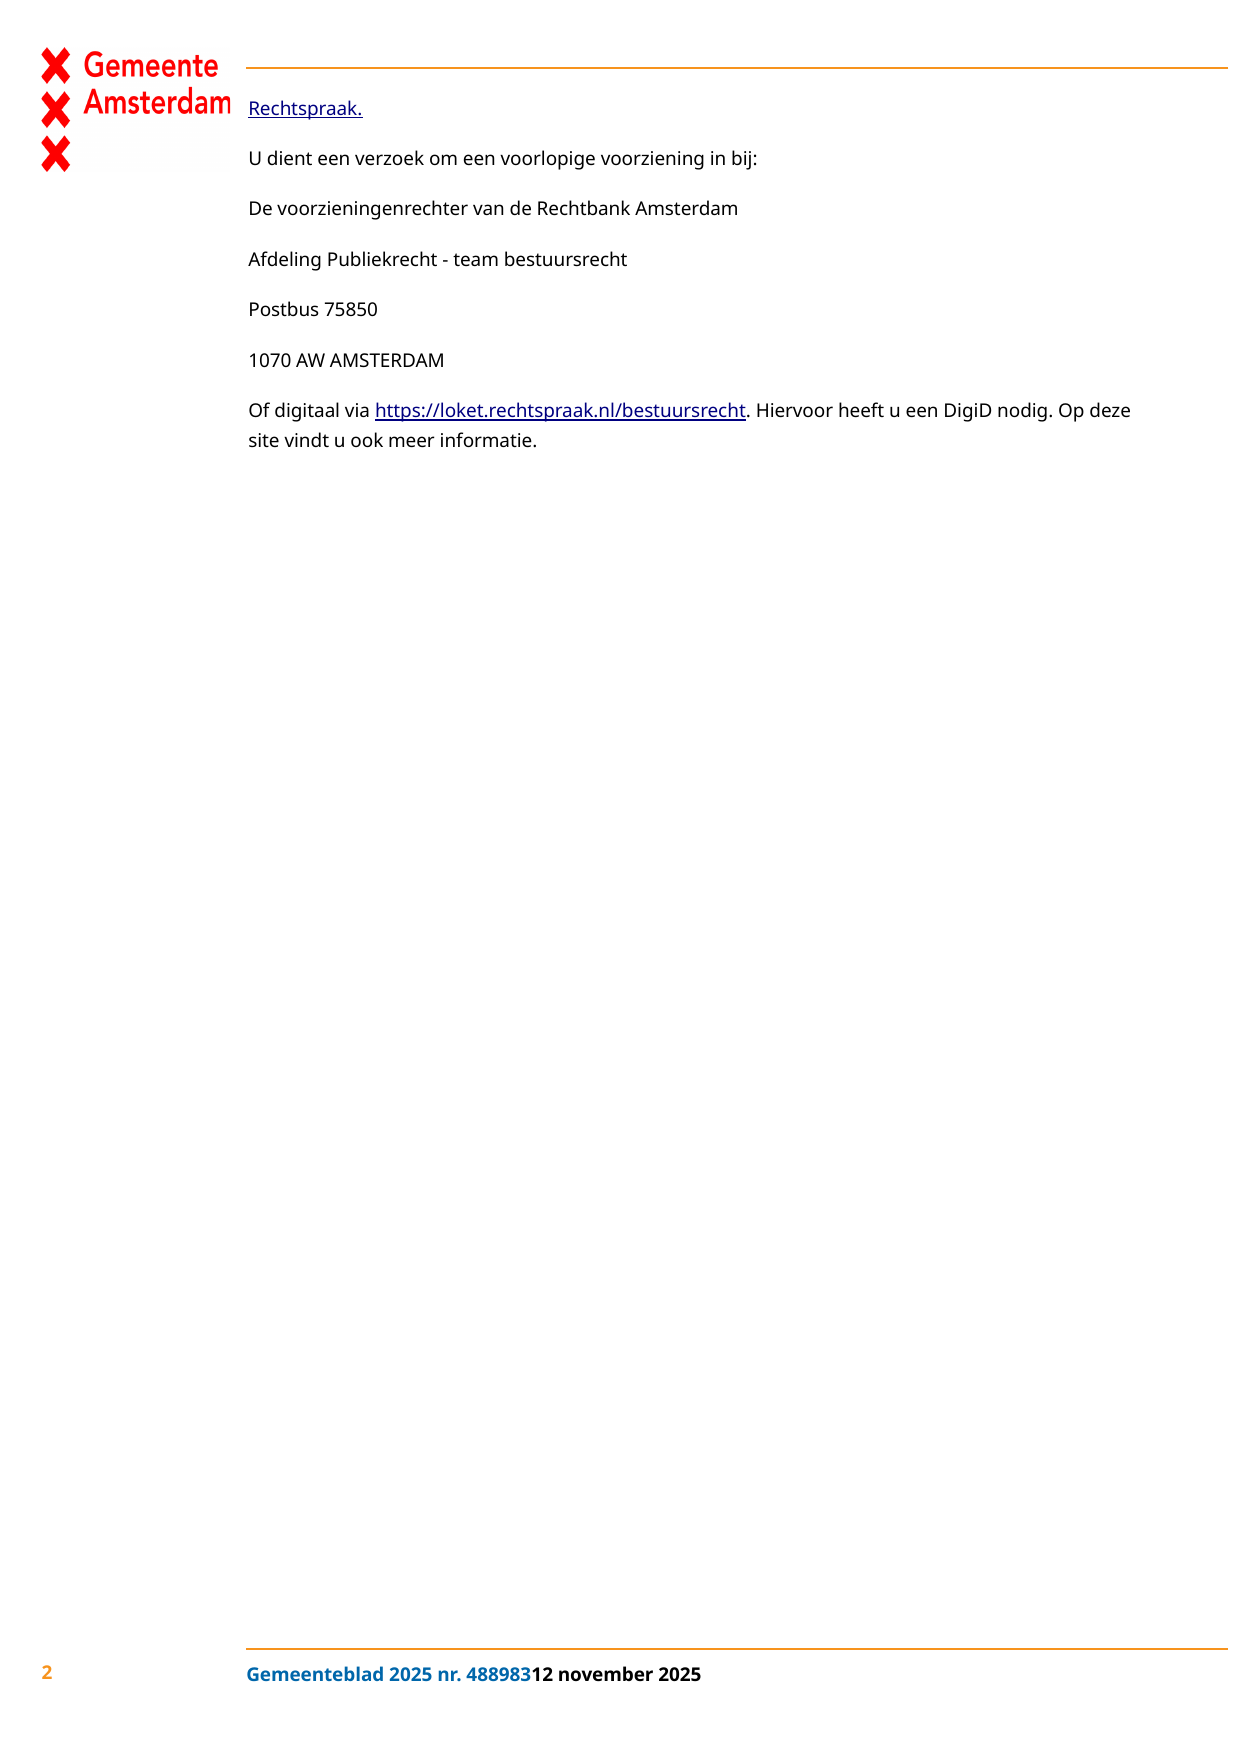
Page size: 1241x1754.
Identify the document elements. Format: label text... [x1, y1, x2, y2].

picture [41, 47, 231, 172]
text Postbus 75850 [248, 296, 1152, 322]
text Afdeling Publiekrecht - team bestuursrecht [248, 246, 1152, 272]
text U dient een verzoek om een voorlopige voorziening in bij: [248, 145, 1152, 171]
text 1070 AW AMSTERDAM [248, 347, 1152, 373]
text Of digitaal via https://loket.rechtspraak.nl/bestuursrecht. Hiervoor heeft u een DigiD nodig. Op deze site vindt u ook meer informatie. [248, 397, 1152, 453]
text De voorzieningenrechter van de Rechtbank Amsterdam [248, 196, 1152, 221]
text Rechtspraak. [248, 95, 1152, 121]
